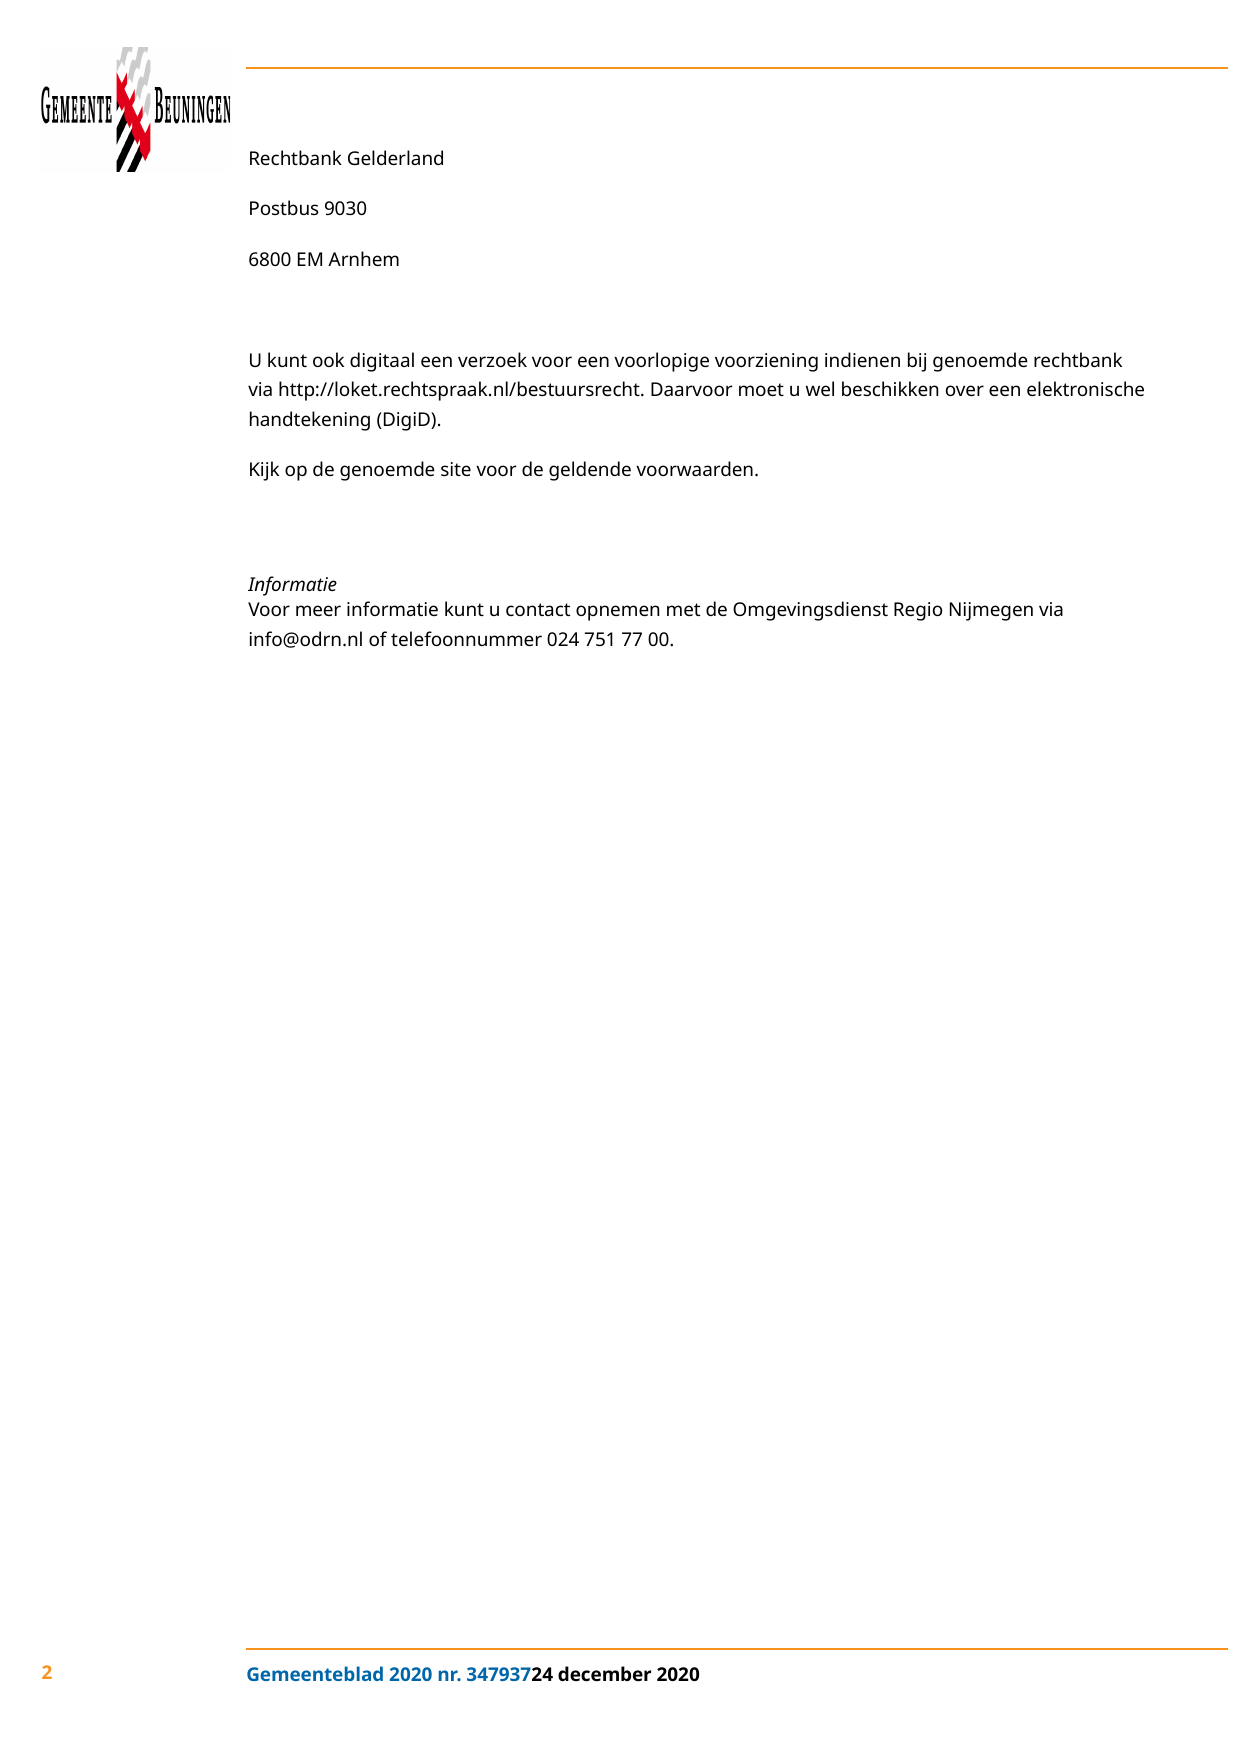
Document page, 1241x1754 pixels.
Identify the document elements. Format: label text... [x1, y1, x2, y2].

text U kunt ook digitaal een verzoek voor een voorlopige voorziening indienen bij genoemde rechtbank via http://loket.rechtspraak.nl/bestuursrecht. Daarvoor moet u wel beschikken over een elektronische handtekening (DigiD). [248, 347, 1152, 432]
text Kijk op de genoemde site voor de geldende voorwaarden. [248, 456, 1152, 482]
text 6800 EM Arnhem [248, 246, 1152, 272]
picture [41, 47, 231, 172]
text Rechtbank Gelderland [248, 145, 1152, 171]
text Postbus 9030 [248, 196, 1152, 221]
text Informatie [248, 571, 1152, 597]
text Voor meer informatie kunt u contact opnemen met de Omgevingsdienst Regio Nijmegen via info@odrn.nl of telefoonnummer 024 751 77 00. [248, 597, 1152, 652]
